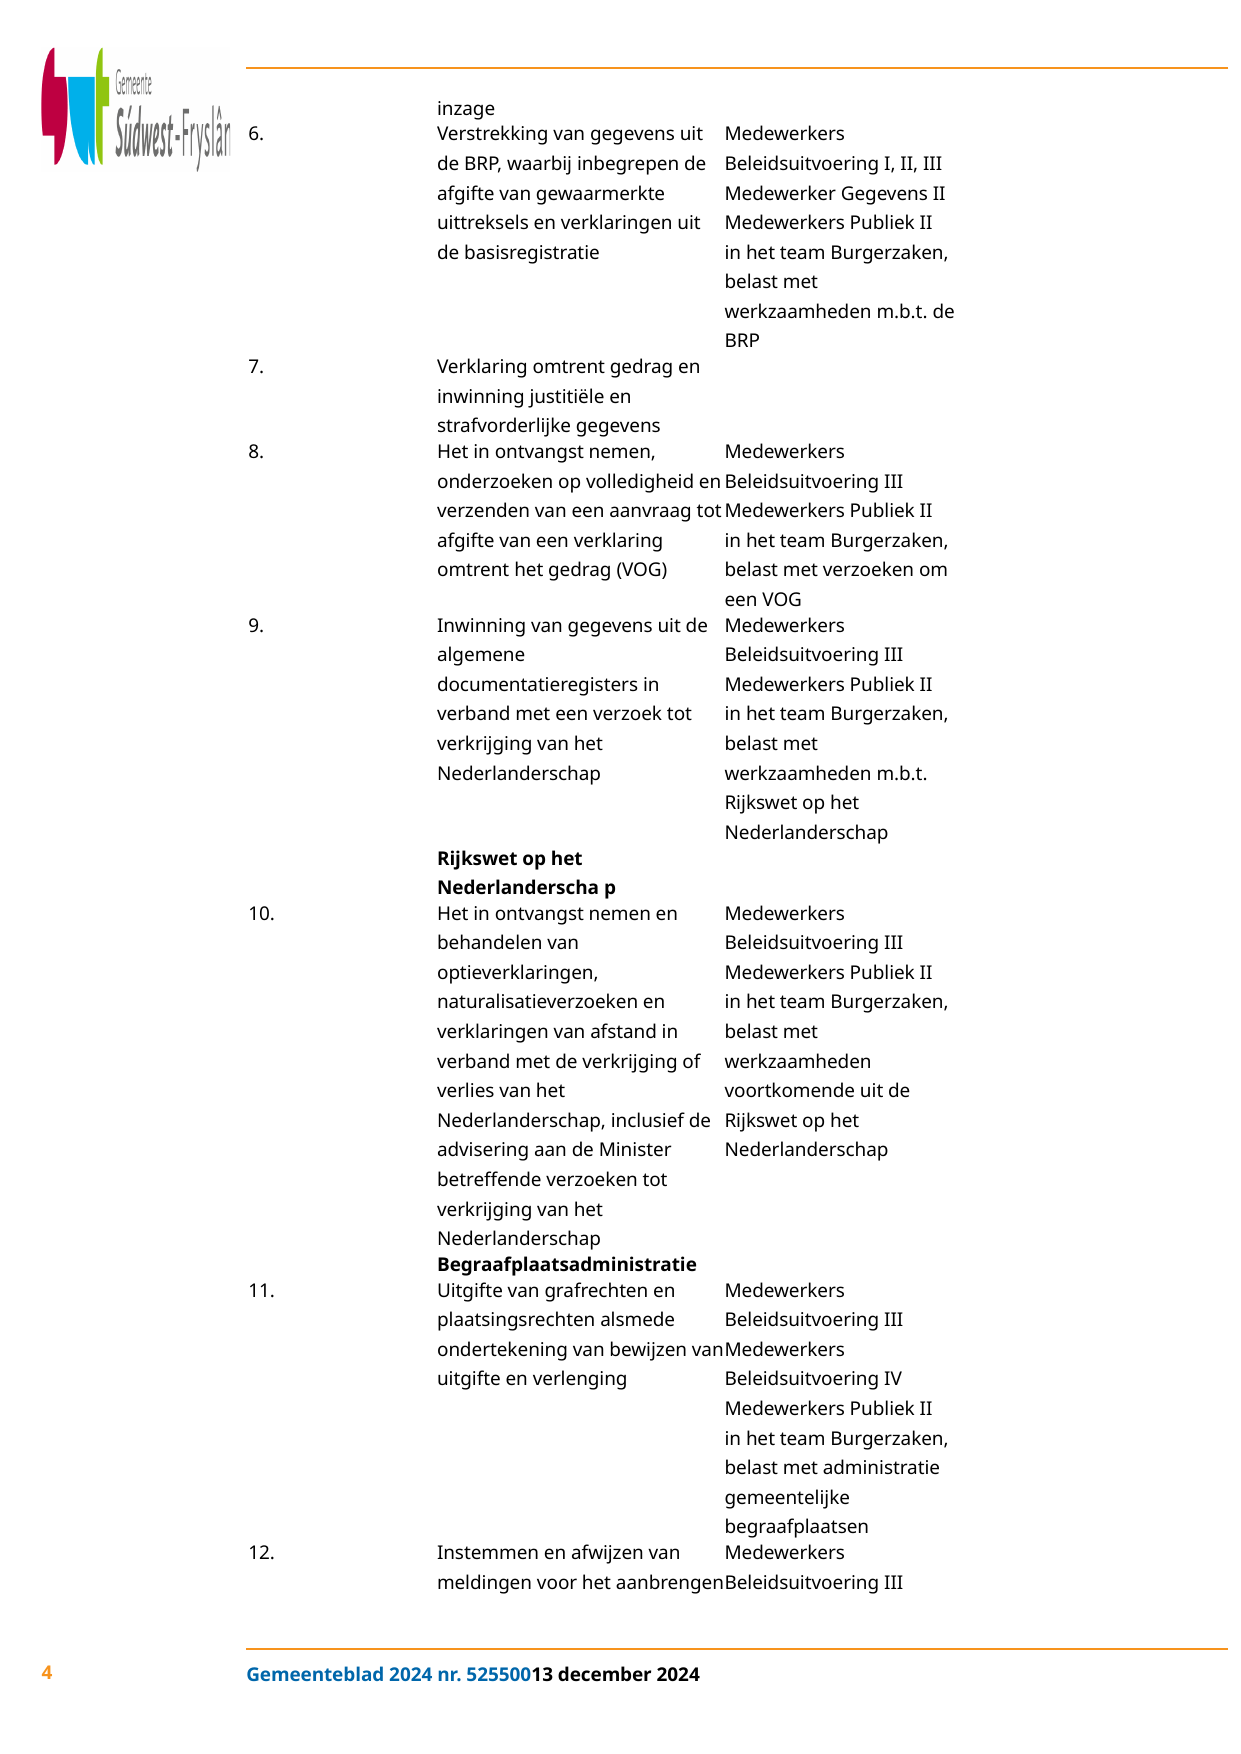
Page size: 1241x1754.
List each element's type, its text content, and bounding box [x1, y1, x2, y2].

table_cell Inwinning van gegevens uit de algemene documentatieregisters in verband met een verzoek tot verkrijging van het Nederlanderschap [437, 612, 724, 845]
table_cell Medewerkers Beleidsuitvoering III Medewerkers Publiek II in het team Burgerzaken, belast met werkzaamheden m.b.t. Rijkswet op het Nederlanderschap [724, 612, 963, 845]
table_cell [963, 95, 1152, 121]
table_cell Medewerkers Beleidsuitvoering I, II, III Medewerker Gegevens II Medewerkers Publiek II in het team Burgerzaken, belast met werkzaamheden m.b.t. de BRP [724, 121, 963, 353]
table_cell [963, 353, 1152, 438]
table_cell 8. [248, 438, 437, 612]
picture [41, 47, 231, 172]
table_cell [963, 1539, 1152, 1594]
table_cell inzage [437, 95, 724, 121]
table_cell [963, 1277, 1152, 1539]
table_cell 6. [248, 121, 437, 353]
table_cell [248, 95, 437, 121]
table_cell 10. [248, 900, 437, 1251]
table_cell [963, 1251, 1152, 1277]
table_cell 9. [248, 612, 437, 845]
table_cell [248, 845, 437, 900]
table_cell [724, 95, 963, 121]
table_cell Verstrekking van gegevens uit de BRP, waarbij inbegrepen de afgifte van gewaarmerkte uittreksels en verklaringen uit de basisregistratie [437, 121, 724, 353]
table_cell [963, 612, 1152, 845]
table_cell [963, 900, 1152, 1251]
table_cell Medewerkers Beleidsuitvoering III Medewerkers Beleidsuitvoering IV Medewerkers Publiek II in het team Burgerzaken, belast met administratie gemeentelijke begraafplaatsen [724, 1277, 963, 1539]
table_cell Verklaring omtrent gedrag en inwinning justitiële en strafvorderlijke gegevens [437, 353, 724, 438]
table_cell [724, 1251, 963, 1277]
table_cell Het in ontvangst nemen en behandelen van optieverklaringen, naturalisatieverzoeken en verklaringen van afstand in verband met de verkrijging of verlies van het Nederlanderschap, inclusief de advisering aan de Minister betreffende verzoeken tot verkrijging van het Nederlanderschap [437, 900, 724, 1251]
table_cell Instemmen en afwijzen van meldingen voor het aanbrengen [437, 1539, 724, 1594]
table_cell Begraafplaatsadministratie [437, 1251, 724, 1277]
table_cell Rijkswet op het Nederlanderscha p [437, 845, 724, 900]
table_cell Het in ontvangst nemen, onderzoeken op volledigheid en verzenden van een aanvraag tot afgifte van een verklaring omtrent het gedrag (VOG) [437, 438, 724, 612]
table_cell Medewerkers Beleidsuitvoering III Medewerkers Publiek II in het team Burgerzaken, belast met verzoeken om een VOG [724, 438, 963, 612]
table_cell 7. [248, 353, 437, 438]
table_cell [724, 845, 963, 900]
table_cell 11. [248, 1277, 437, 1539]
table_cell [963, 438, 1152, 612]
table_cell [963, 845, 1152, 900]
table_cell Medewerkers Beleidsuitvoering III [724, 1539, 963, 1594]
table_cell Uitgifte van grafrechten en plaatsingsrechten alsmede ondertekening van bewijzen van uitgifte en verlenging [437, 1277, 724, 1539]
table_cell 12. [248, 1539, 437, 1594]
table_cell [248, 1251, 437, 1277]
table_cell Medewerkers Beleidsuitvoering III Medewerkers Publiek II in het team Burgerzaken, belast met werkzaamheden voortkomende uit de Rijkswet op het Nederlanderschap [724, 900, 963, 1251]
table_cell [963, 121, 1152, 353]
table_cell [724, 353, 963, 438]
